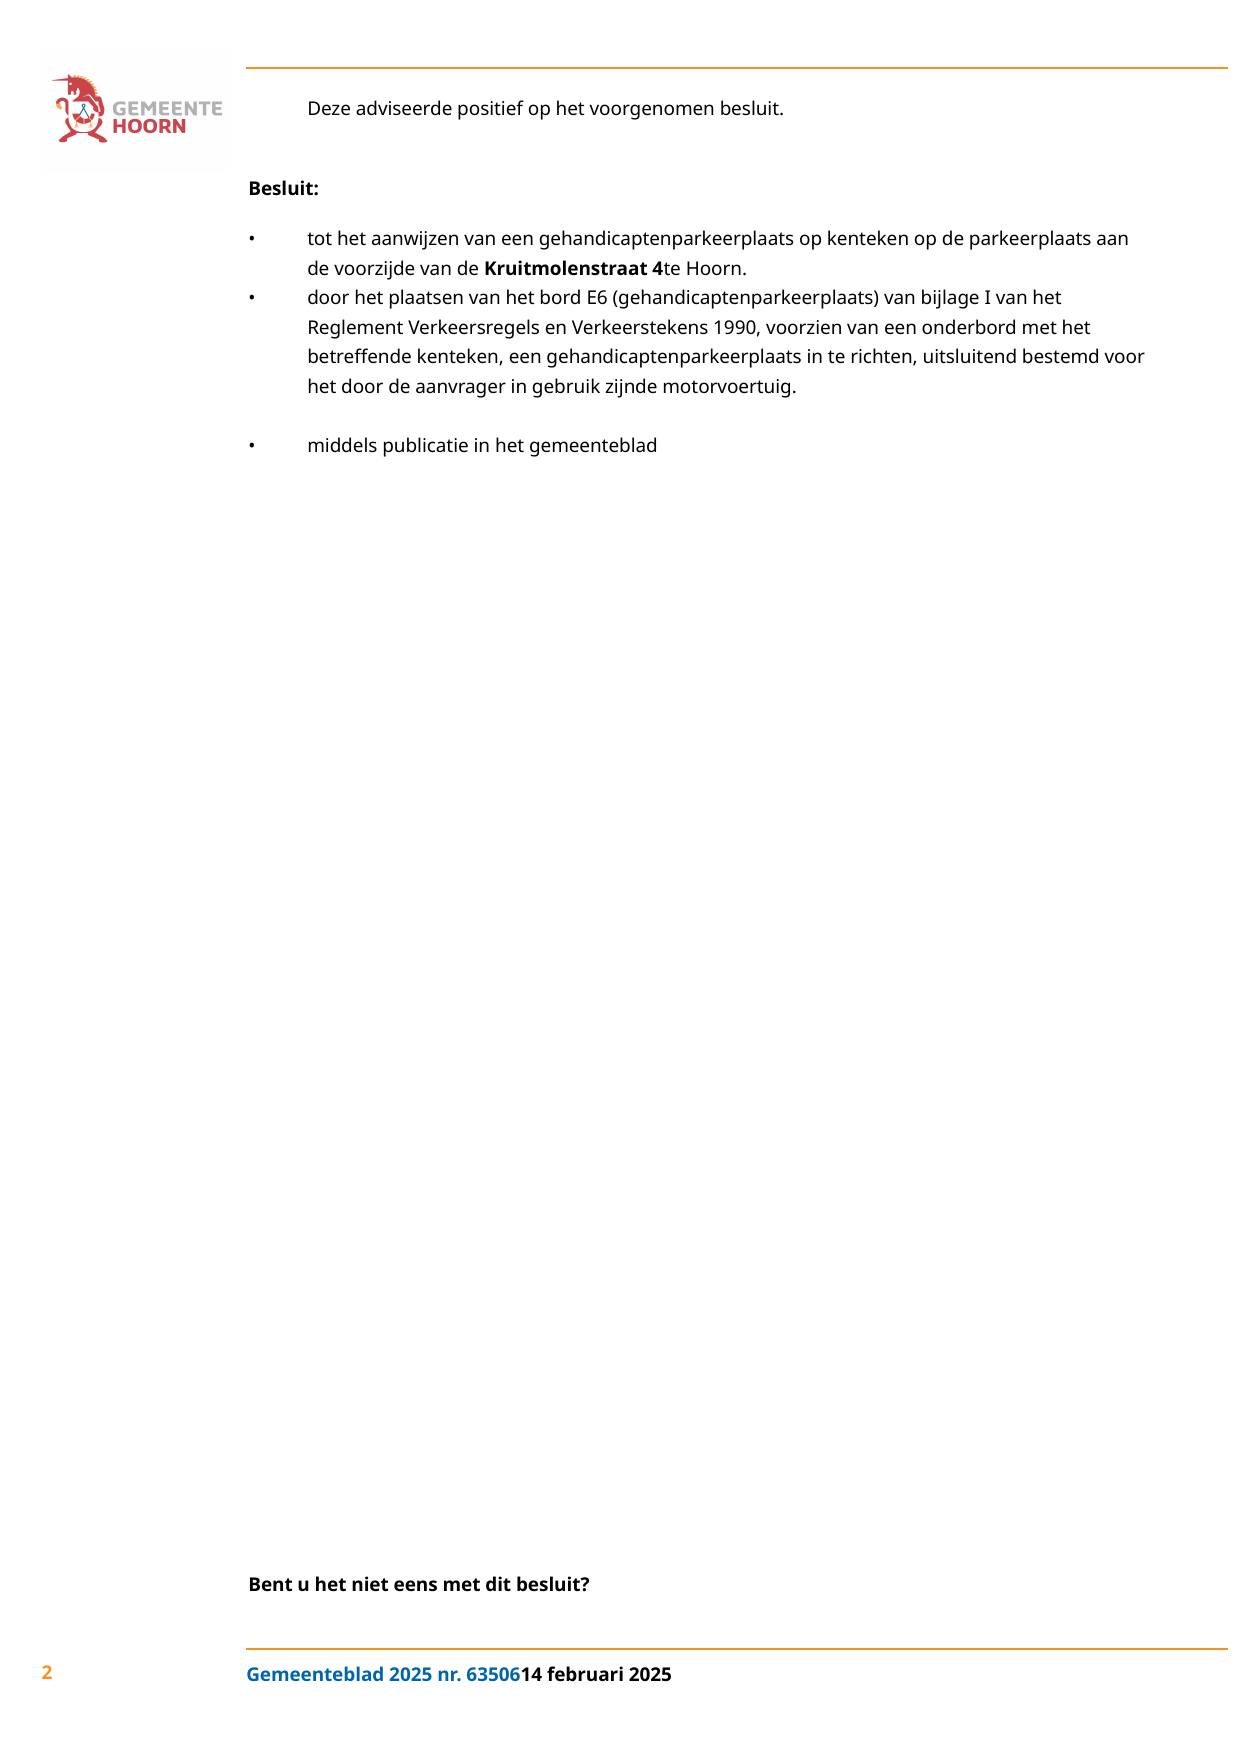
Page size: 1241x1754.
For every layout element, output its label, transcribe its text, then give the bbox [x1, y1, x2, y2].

picture [41, 47, 231, 172]
list Deze adviseerde positief op het voorgenomen besluit. [248, 95, 1152, 121]
list middels publicatie in het gemeenteblad [248, 432, 1152, 458]
list tot het aanwijzen van een gehandicaptenparkeerplaats op kenteken op de parkeerplaats aan de voorzijde van de Kruitmolenstraat 4te Hoorn. [248, 225, 1152, 281]
list door het plaatsen van het bord E6 (gehandicaptenparkeerplaats) van bijlage I van het Reglement Verkeersregels en Verkeerstekens 1990, voorzien van een onderbord met het betreffende kenteken, een gehandicaptenparkeerplaats in te richten, uitsluitend bestemd voor het door de aanvrager in gebruik zijnde motorvoertuig. [248, 284, 1152, 399]
text Bent u het niet eens met dit besluit? [248, 1571, 1152, 1597]
text Besluit: [248, 175, 1152, 201]
